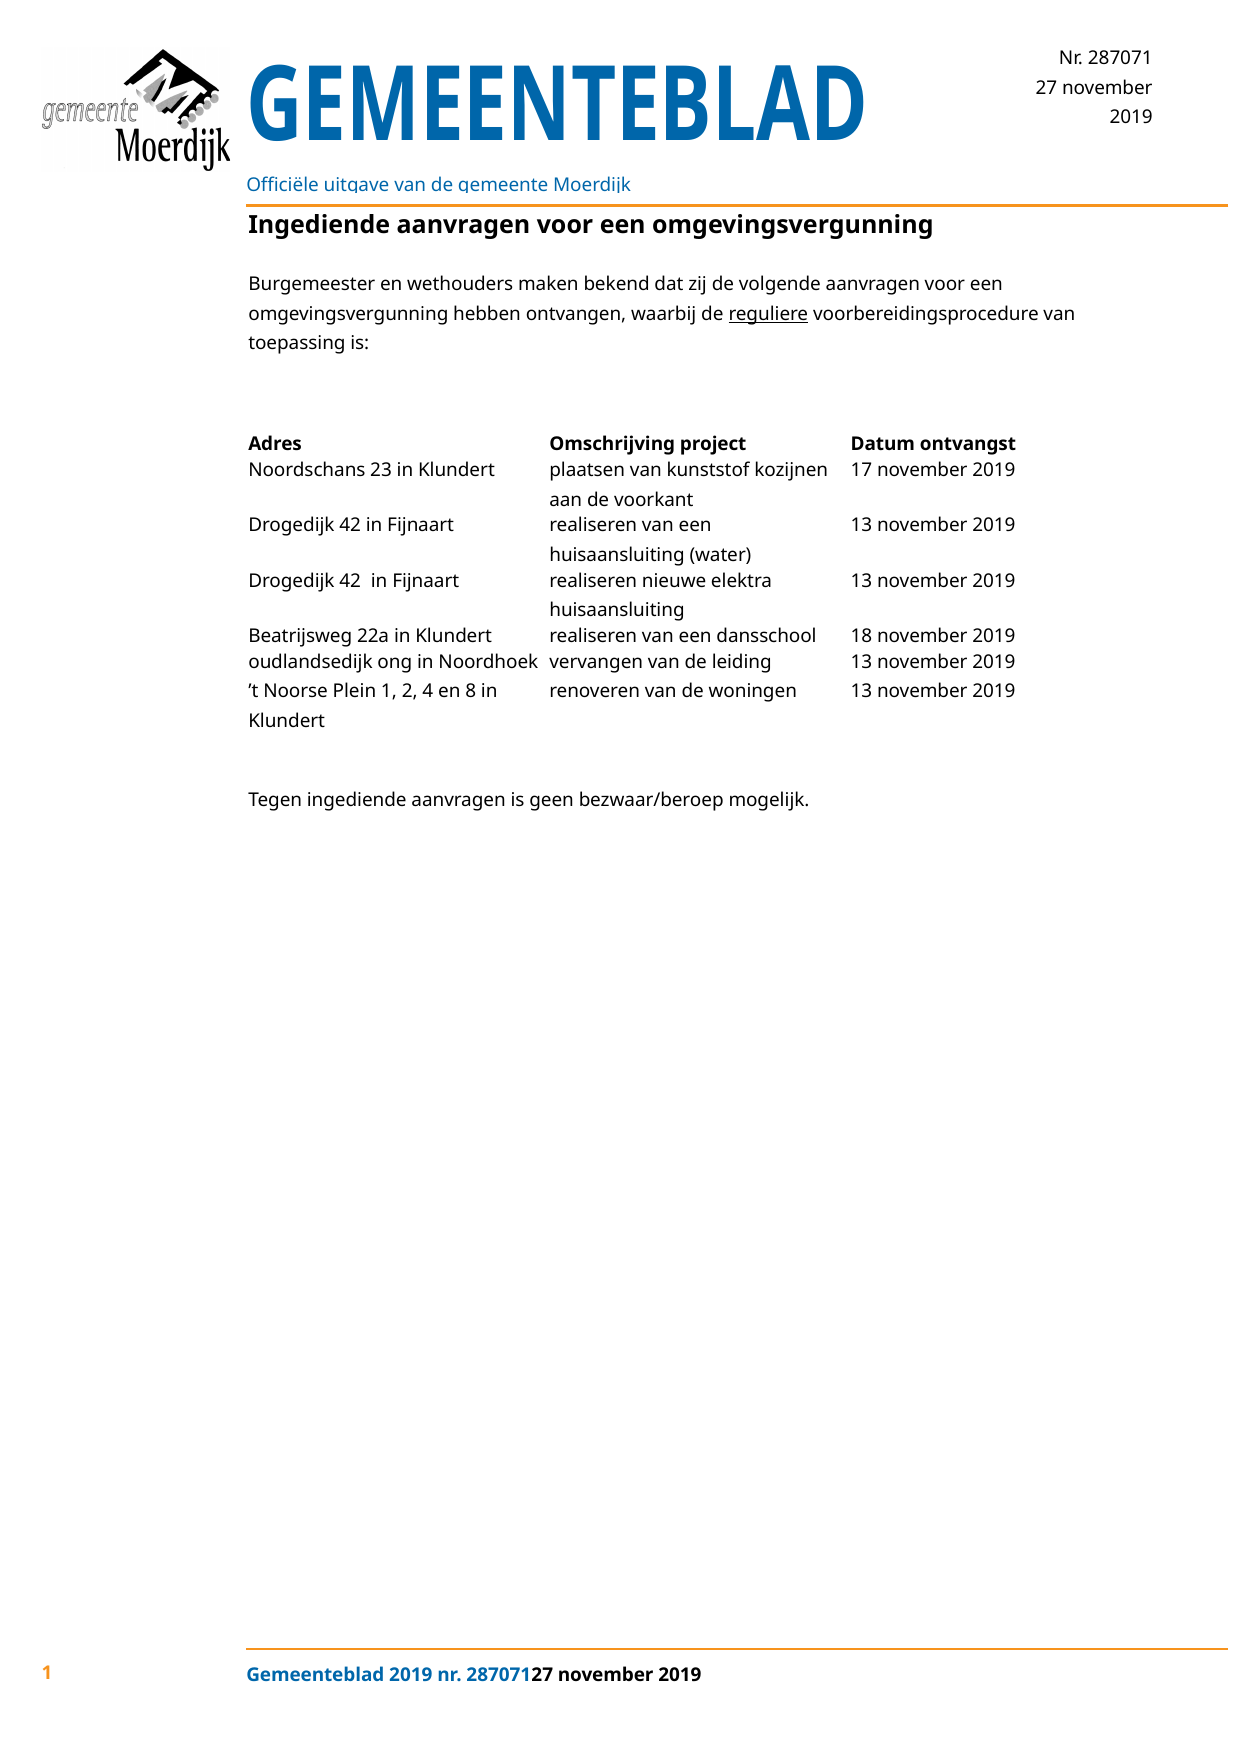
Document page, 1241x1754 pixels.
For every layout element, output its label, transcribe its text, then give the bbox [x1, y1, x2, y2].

text Tegen ingediende aanvragen is geen bezwaar/beroep mogelijk. [248, 786, 1152, 812]
table_cell realiseren van een huisaansluiting (water) [549, 511, 850, 567]
table_cell 13 november 2019 [850, 511, 1152, 567]
text Burgemeester en wethouders maken bekend dat zij de volgende aanvragen voor een omgevingsvergunning hebben ontvangen, waarbij de reguliere voorbereidingsprocedure van toepassing is: [248, 270, 1152, 355]
table_header Datum ontvangst [850, 430, 1152, 456]
table_cell Beatrijsweg 22a in Klundert [248, 622, 549, 648]
table_cell realiseren van een dansschool [549, 622, 850, 648]
table_cell plaatsen van kunststof kozijnen aan de voorkant [549, 456, 850, 511]
table_cell 13 november 2019 13 november 2019 [850, 648, 1152, 733]
table_cell vervangen van de leiding renoveren van de woningen [549, 648, 850, 733]
table_header Adres [248, 430, 549, 456]
table_cell 18 november 2019 [850, 622, 1152, 648]
table_cell Drogedijk 42 in Fijnaart [248, 567, 549, 622]
table_cell 17 november 2019 [850, 456, 1152, 511]
table_cell 13 november 2019 [850, 567, 1152, 622]
table_cell Drogedijk 42 in Fijnaart [248, 511, 549, 567]
table_cell oudlandsedijk ong in Noordhoek ’t Noorse Plein 1, 2, 4 en 8 in Klundert [248, 648, 549, 733]
table_header Omschrijving project [549, 430, 850, 456]
picture [41, 47, 231, 172]
text Ingediende aanvragen voor een omgevingsvergunning [248, 207, 1152, 241]
table_cell Noordschans 23 in Klundert [248, 456, 549, 511]
table_cell realiseren nieuwe elektra huisaansluiting [549, 567, 850, 622]
